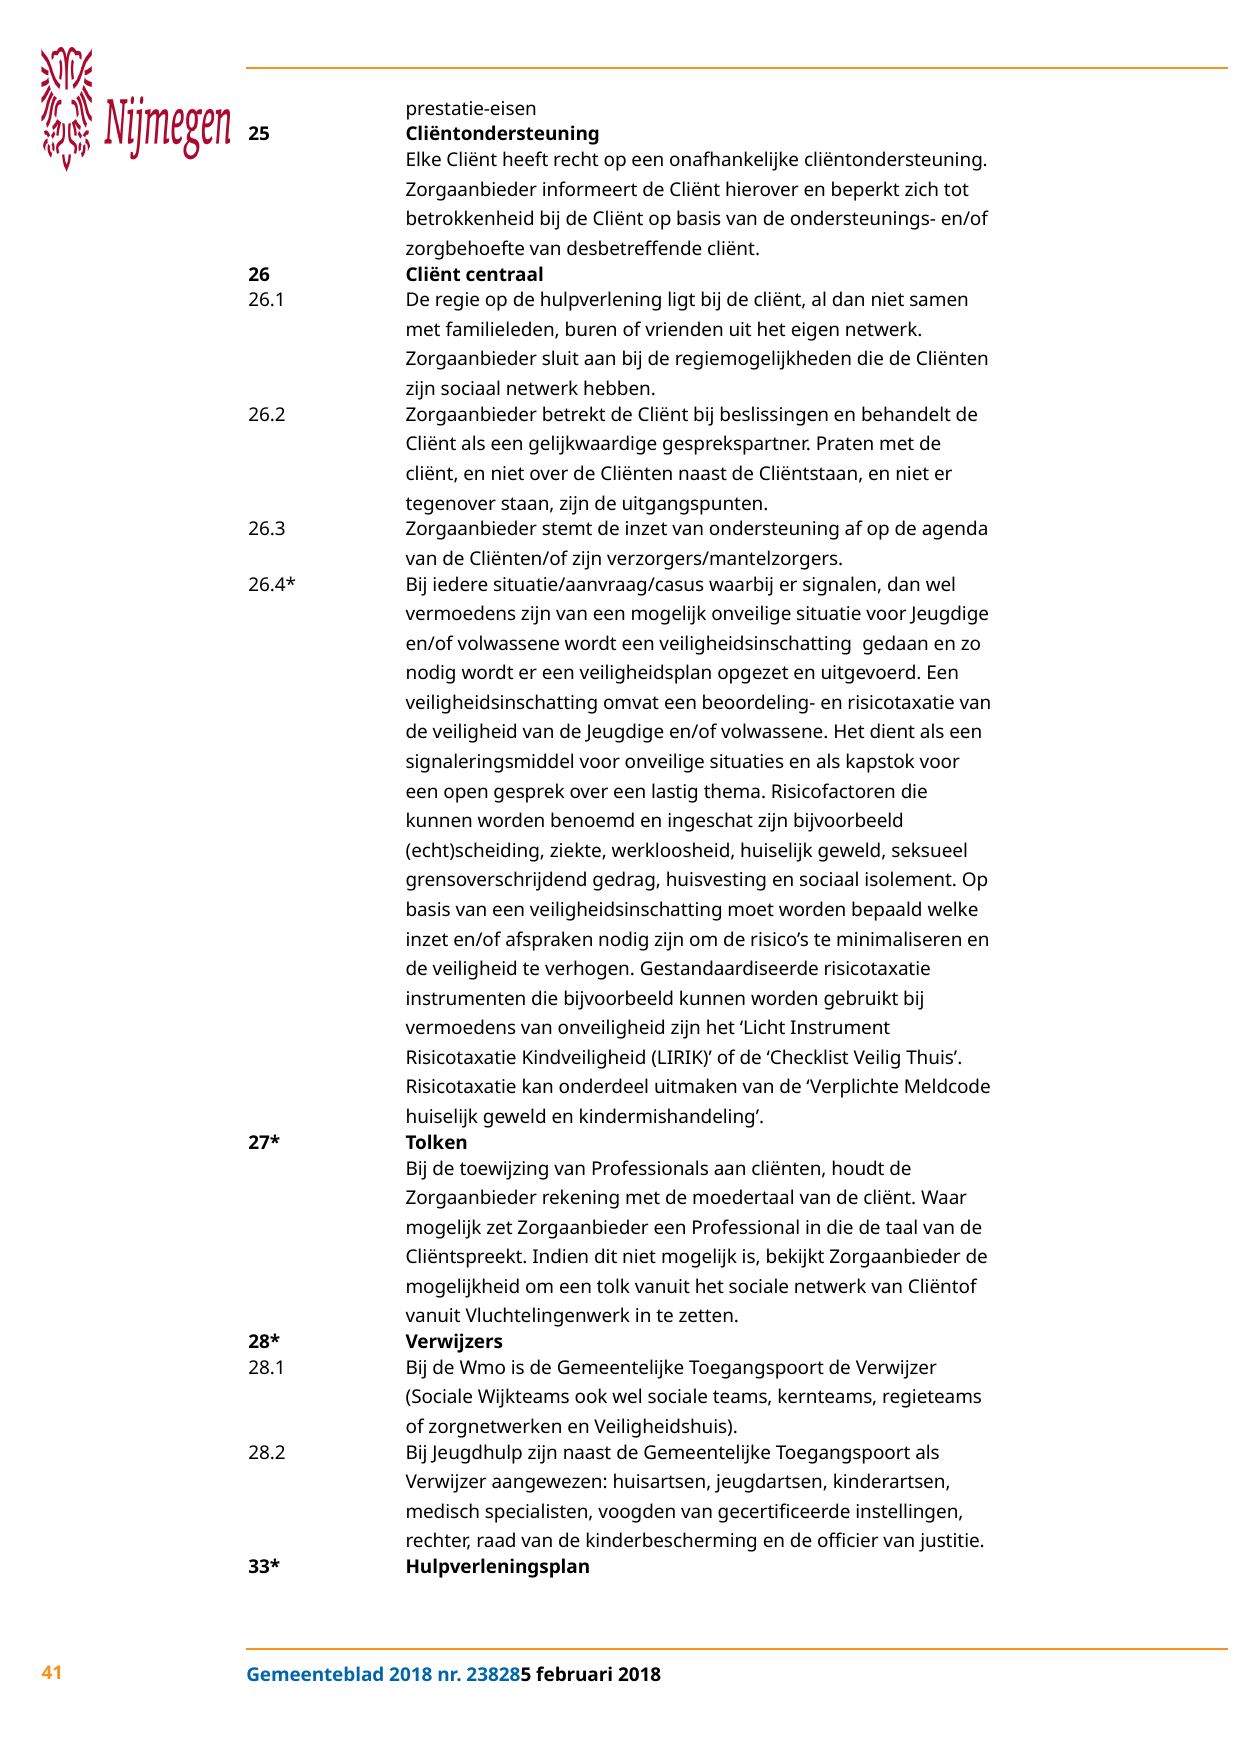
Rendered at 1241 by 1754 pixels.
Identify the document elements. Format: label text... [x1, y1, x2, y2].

table_cell prestatie-eisen [405, 95, 994, 121]
table_cell 28.2 [248, 1439, 405, 1553]
table_cell 26.4* [248, 571, 405, 1129]
table_cell 28* [248, 1328, 405, 1354]
table_cell 26.2 [248, 401, 405, 515]
table_cell 25 [248, 121, 405, 146]
table_cell Elke Cliënt heeft recht op een onafhankelijke cliëntondersteuning. Zorgaanbieder informeert de Cliënt hierover en beperkt zich tot betrokkenheid bij de Cliënt op basis van de ondersteunings- en/of zorgbehoefte van desbetreffende cliënt. [405, 146, 994, 261]
table_cell 26 [248, 261, 405, 286]
table_cell 33* [248, 1554, 405, 1579]
picture [41, 47, 231, 172]
table_cell Bij de toewijzing van Professionals aan cliënten, houdt de Zorgaanbieder rekening met de moedertaal van de cliënt. Waar mogelijk zet Zorgaanbieder een Professional in die de taal van de Cliëntspreekt. Indien dit niet mogelijk is, bekijkt Zorgaanbieder de mogelijkheid om een tolk vanuit het sociale netwerk van Cliëntof vanuit Vluchtelingenwerk in te zetten. [405, 1155, 994, 1328]
table_cell Hulpverleningsplan [405, 1554, 994, 1579]
table_cell 26.1 [248, 286, 405, 401]
table_cell [248, 146, 405, 261]
table_cell De regie op de hulpverlening ligt bij de cliënt, al dan niet samen met familieleden, buren of vrienden uit het eigen netwerk. Zorgaanbieder sluit aan bij de regiemogelijkheden die de Cliënten zijn sociaal netwerk hebben. [405, 286, 994, 401]
table_cell Bij de Wmo is de Gemeentelijke Toegangspoort de Verwijzer (Sociale Wijkteams ook wel sociale teams, kernteams, regieteams of zorgnetwerken en Veiligheidshuis). [405, 1354, 994, 1439]
table_cell Zorgaanbieder betrekt de Cliënt bij beslissingen en behandelt de Cliënt als een gelijkwaardige gesprekspartner. Praten met de cliënt, en niet over de Cliënten naast de Cliëntstaan, en niet er tegenover staan, zijn de uitgangspunten. [405, 401, 994, 515]
table_cell 28.1 [248, 1354, 405, 1439]
table_cell Bij Jeugdhulp zijn naast de Gemeentelijke Toegangspoort als Verwijzer aangewezen: huisartsen, jeugdartsen, kinderartsen, medisch specialisten, voogden van gecertificeerde instellingen, rechter, raad van de kinderbescherming en de officier van justitie. [405, 1439, 994, 1553]
table_cell Tolken [405, 1129, 994, 1155]
table_cell Cliënt centraal [405, 261, 994, 286]
table_cell 26.3 [248, 515, 405, 571]
table_cell 27* [248, 1129, 405, 1155]
table_cell Verwijzers [405, 1328, 994, 1354]
table_cell Bij iedere situatie/aanvraag/casus waarbij er signalen, dan wel vermoedens zijn van een mogelijk onveilige situatie voor Jeugdige en/of volwassene wordt een veiligheidsinschatting gedaan en zo nodig wordt er een veiligheidsplan opgezet en uitgevoerd. Een veiligheidsinschatting omvat een beoordeling- en risicotaxatie van de veiligheid van de Jeugdige en/of volwassene. Het dient als een signaleringsmiddel voor onveilige situaties en als kapstok voor een open gesprek over een lastig thema. Risicofactoren die kunnen worden benoemd en ingeschat zijn bijvoorbeeld (echt)scheiding, ziekte, werkloosheid, huiselijk geweld, seksueel grensoverschrijdend gedrag, huisvesting en sociaal isolement. Op basis van een veiligheidsinschatting moet worden bepaald welke inzet en/of afspraken nodig zijn om de risico’s te minimaliseren en de veiligheid te verhogen. Gestandaardiseerde risicotaxatie instrumenten die bijvoorbeeld kunnen worden gebruikt bij vermoedens van onveiligheid zijn het ‘Licht Instrument Risicotaxatie Kindveiligheid (LIRIK)’ of de ‘Checklist Veilig Thuis’. Risicotaxatie kan onderdeel uitmaken van de ‘Verplichte Meldcode huiselijk geweld en kindermishandeling’. [405, 571, 994, 1129]
table_cell [248, 95, 405, 121]
table_cell [248, 1155, 405, 1328]
table_cell Zorgaanbieder stemt de inzet van ondersteuning af op de agenda van de Cliënten/of zijn verzorgers/mantelzorgers. [405, 515, 994, 571]
table_cell Cliëntondersteuning [405, 121, 994, 146]
